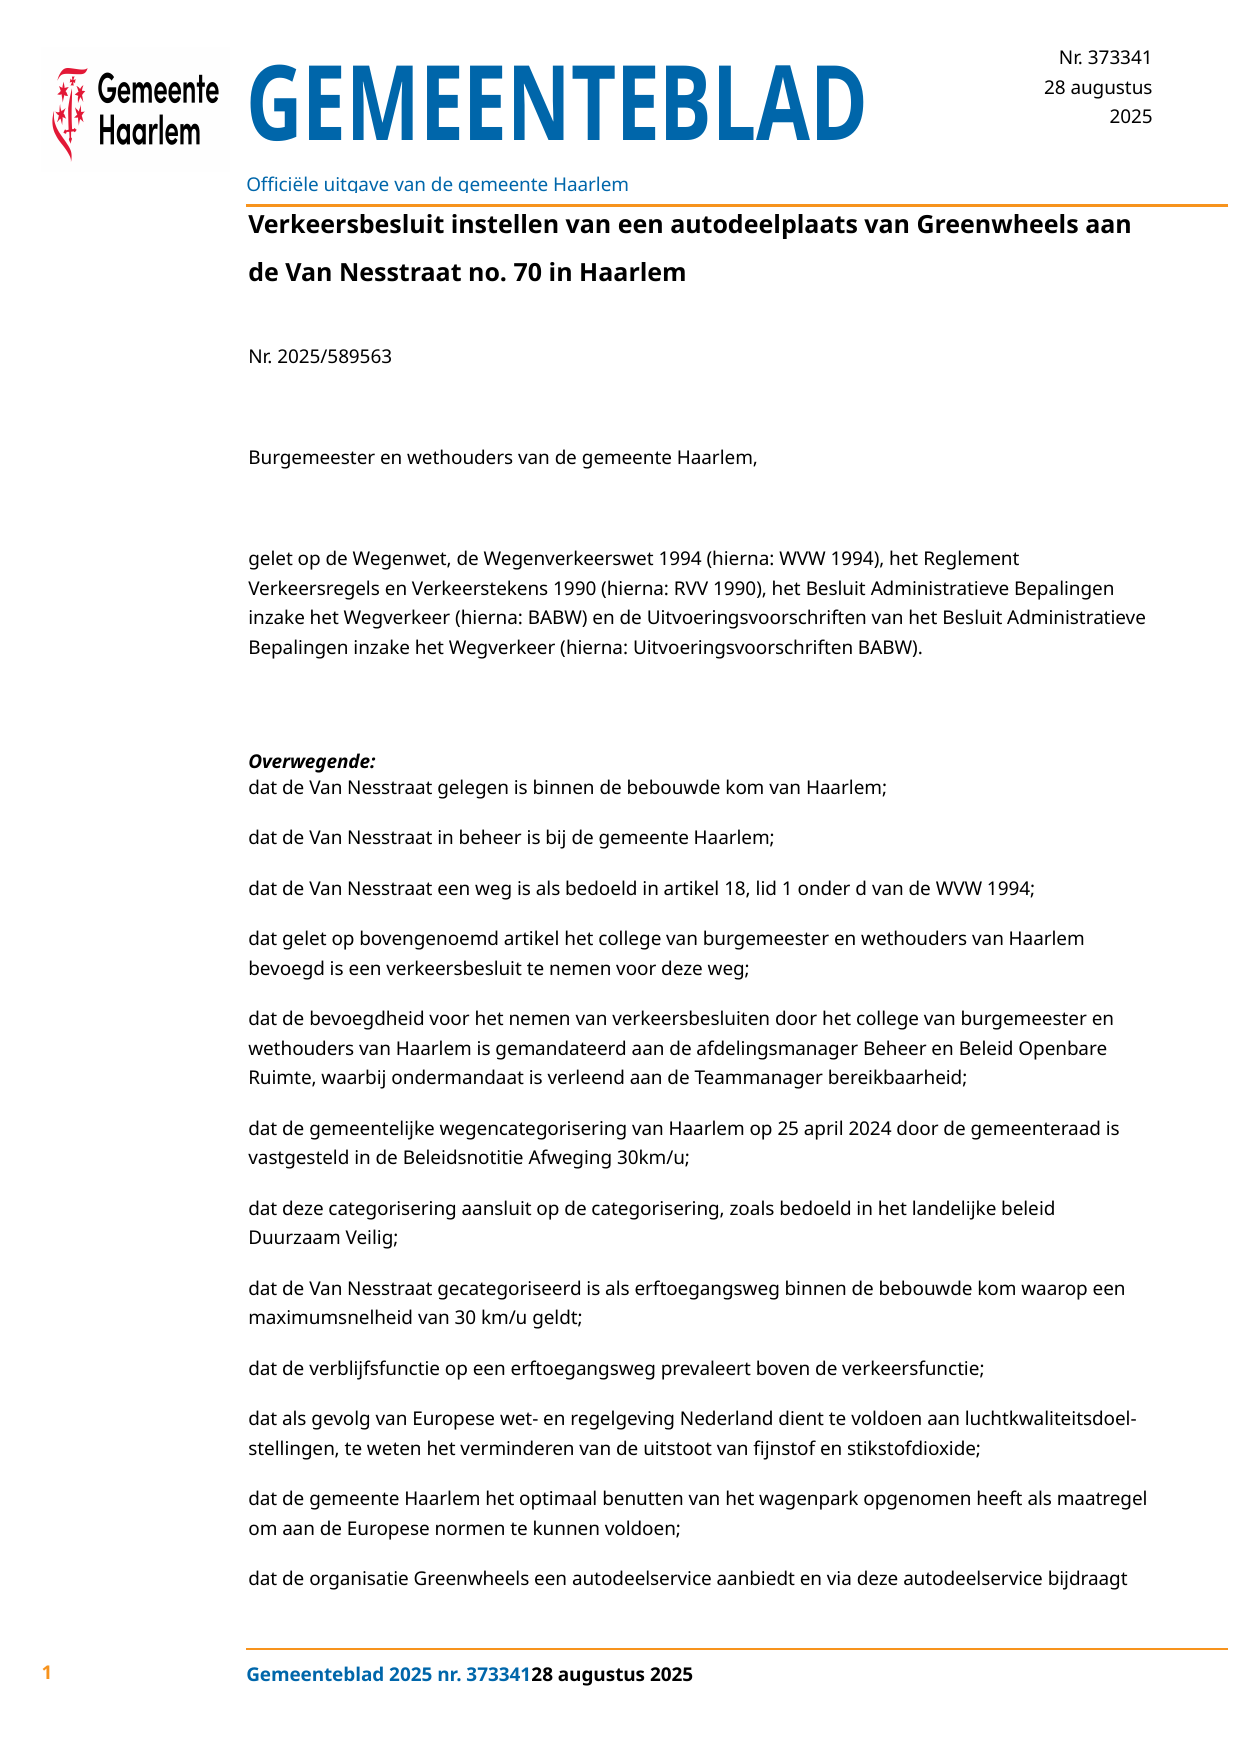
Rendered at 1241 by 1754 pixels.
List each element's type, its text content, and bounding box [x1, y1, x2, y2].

text dat de bevoegdheid voor het nemen van verkeersbesluiten door het college van burgemeester en wethouders van Haarlem is gemandateerd aan de afdelingsmanager Beheer en Beleid Openbare Ruimte, waarbij ondermandaat is verleend aan de Teammanager bereikbaarheid; [248, 1005, 1152, 1090]
text Nr. 2025/589563 [248, 344, 1152, 369]
text Burgemeester en wethouders van de gemeente Haarlem, [248, 444, 1152, 470]
text Overwegende: [248, 748, 1152, 774]
text dat de organisatie Greenwheels een autodeelservice aanbiedt en via deze autodeelservice bijdraagt [248, 1565, 1152, 1591]
text dat de gemeente Haarlem het optimaal benutten van het wagenpark opgenomen heeft als maatregel om aan de Europese normen te kunnen voldoen; [248, 1485, 1152, 1541]
text dat de gemeentelijke wegencategorisering van Haarlem op 25 april 2024 door de gemeenteraad is vastgesteld in de Beleidsnotitie Afweging 30km/u; [248, 1115, 1152, 1170]
text Verkeersbesluit instellen van een autodeelplaats van Greenwheels aan de Van Nesstraat no. 70 in Haarlem [248, 207, 1152, 288]
picture [41, 47, 231, 172]
text dat de Van Nesstraat gelegen is binnen de bebouwde kom van Haarlem; [248, 774, 1152, 800]
text dat de Van Nesstraat gecategoriseerd is als erftoegangsweg binnen de bebouwde kom waarop een maximumsnelheid van 30 km/u geldt; [248, 1275, 1152, 1330]
text dat de Van Nesstraat in beheer is bij de gemeente Haarlem; [248, 824, 1152, 850]
text gelet op de Wegenwet, de Wegenverkeerswet 1994 (hierna: WVW 1994), het Reglement Verkeersregels en Verkeerstekens 1990 (hierna: RVV 1990), het Besluit Administratieve Bepalingen inzake het Wegverkeer (hierna: BABW) en de Uitvoeringsvoorschriften van het Besluit Administratieve Bepalingen inzake het Wegverkeer (hierna: Uitvoeringsvoorschriften BABW). [248, 545, 1152, 660]
text dat de verblijfsfunctie op een erftoegangsweg prevaleert boven de verkeersfunctie; [248, 1355, 1152, 1381]
text dat de Van Nesstraat een weg is als bedoeld in artikel 18, lid 1 onder d van de WVW 1994; [248, 875, 1152, 901]
text dat gelet op bovengenoemd artikel het college van burgemeester en wethouders van Haarlem bevoegd is een verkeersbesluit te nemen voor deze weg; [248, 925, 1152, 981]
text dat als gevolg van Europese wet- en regelgeving Nederland dient te voldoen aan luchtkwaliteitsdoel-stellingen, te weten het verminderen van de uitstoot van fijnstof en stikstofdioxide; [248, 1405, 1152, 1461]
text dat deze categorisering aansluit op de categorisering, zoals bedoeld in het landelijke beleid Duurzaam Veilig; [248, 1195, 1152, 1250]
